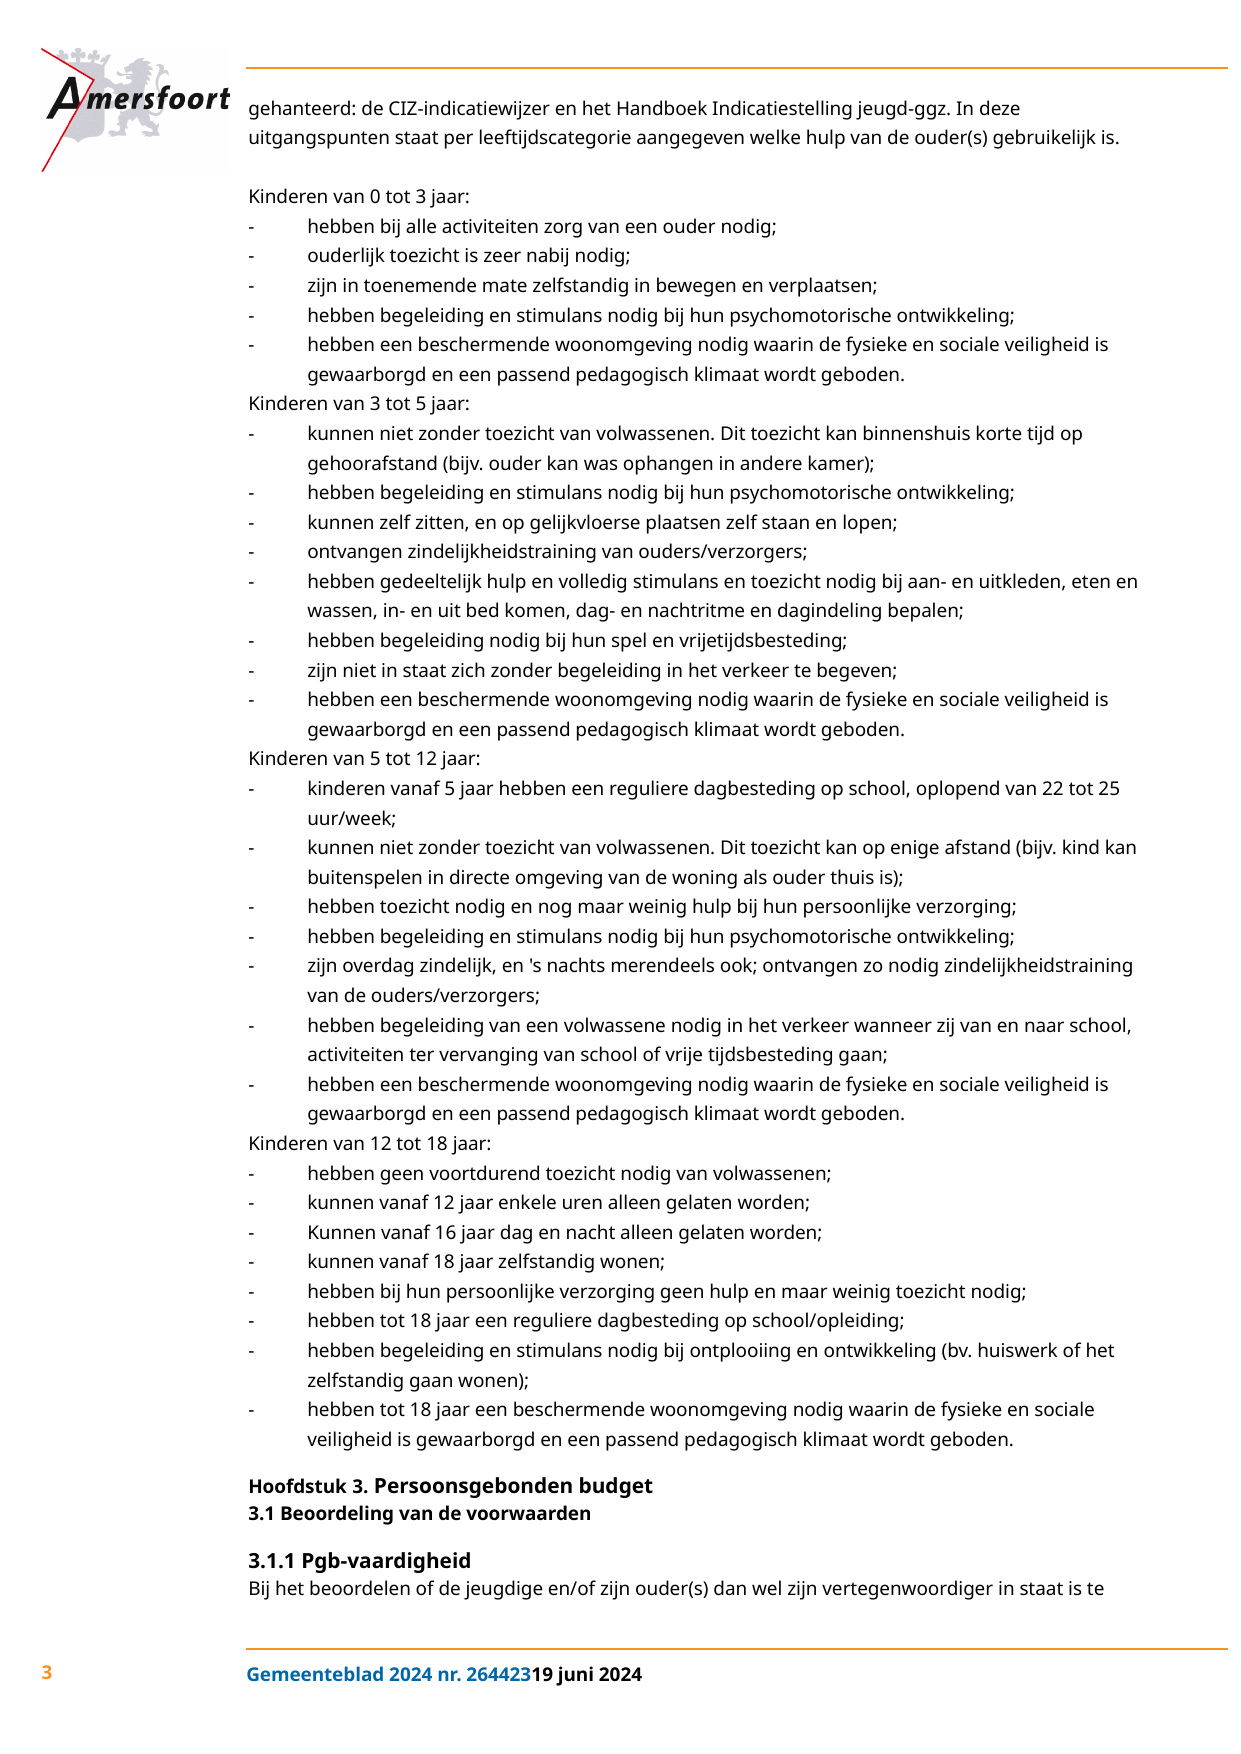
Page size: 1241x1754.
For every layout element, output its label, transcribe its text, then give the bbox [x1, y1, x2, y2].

list zijn in toenemende mate zelfstandig in bewegen en verplaatsen; [248, 272, 1152, 298]
text 3.1.1 Pgb-vaardigheid [248, 1547, 1152, 1575]
text Kinderen van 5 tot 12 jaar: [248, 746, 1152, 771]
list hebben een beschermende woonomgeving nodig waarin de fysieke en sociale veiligheid is gewaarborgd en een passend pedagogisch klimaat wordt geboden. [248, 331, 1152, 387]
text 3.1 Beoordeling van de voorwaarden [248, 1500, 1152, 1526]
list hebben geen voortdurend toezicht nodig van volwassenen; [248, 1160, 1152, 1186]
list ouderlijk toezicht is zeer nabij nodig; [248, 243, 1152, 268]
list kunnen zelf zitten, en op gelijkvloerse plaatsen zelf staan en lopen; [248, 509, 1152, 535]
list hebben een beschermende woonomgeving nodig waarin de fysieke en sociale veiligheid is gewaarborgd en een passend pedagogisch klimaat wordt geboden. [248, 686, 1152, 742]
list hebben bij hun persoonlijke verzorging geen hulp en maar weinig toezicht nodig; [248, 1278, 1152, 1304]
picture [41, 47, 231, 172]
list hebben gedeeltelijk hulp en volledig stimulans en toezicht nodig bij aan- en uitkleden, eten en wassen, in- en uit bed komen, dag- en nachtritme en dagindeling bepalen; [248, 568, 1152, 623]
list hebben begeleiding nodig bij hun spel en vrijetijdsbesteding; [248, 627, 1152, 653]
list hebben begeleiding en stimulans nodig bij hun psychomotorische ontwikkeling; [248, 923, 1152, 949]
list hebben bij alle activiteiten zorg van een ouder nodig; [248, 213, 1152, 239]
list hebben begeleiding van een volwassene nodig in het verkeer wanneer zij van en naar school, activiteiten ter vervanging van school of vrije tijdsbesteding gaan; [248, 1012, 1152, 1067]
list zijn overdag zindelijk, en 's nachts merendeels ook; ontvangen zo nodig zindelijkheidstraining van de ouders/verzorgers; [248, 953, 1152, 1008]
list hebben begeleiding en stimulans nodig bij hun psychomotorische ontwikkeling; [248, 302, 1152, 328]
text Bij het beoordelen of de jeugdige en/of zijn ouder(s) dan wel zijn vertegenwoordiger in staat is te [248, 1575, 1152, 1601]
text gehanteerd: de CIZ-indicatiewijzer en het Handboek Indicatiestelling jeugd-ggz. In deze uitgangspunten staat per leeftijdscategorie aangegeven welke hulp van de ouder(s) gebruikelijk is. [248, 95, 1152, 150]
list Kunnen vanaf 16 jaar dag en nacht alleen gelaten worden; [248, 1219, 1152, 1245]
text Kinderen van 0 tot 3 jaar: [248, 183, 1152, 209]
list zijn niet in staat zich zonder begeleiding in het verkeer te begeven; [248, 657, 1152, 683]
list kunnen niet zonder toezicht van volwassenen. Dit toezicht kan op enige afstand (bijv. kind kan buitenspelen in directe omgeving van de woning als ouder thuis is); [248, 834, 1152, 890]
list hebben toezicht nodig en nog maar weinig hulp bij hun persoonlijke verzorging; [248, 893, 1152, 919]
text Hoofdstuk 3. Persoonsgebonden budget [248, 1472, 1152, 1500]
list hebben begeleiding en stimulans nodig bij ontplooiing en ontwikkeling (bv. huiswerk of het zelfstandig gaan wonen); [248, 1337, 1152, 1393]
text Kinderen van 12 tot 18 jaar: [248, 1130, 1152, 1156]
list ontvangen zindelijkheidstraining van ouders/verzorgers; [248, 538, 1152, 564]
list kunnen niet zonder toezicht van volwassenen. Dit toezicht kan binnenshuis korte tijd op gehoorafstand (bijv. ouder kan was ophangen in andere kamer); [248, 420, 1152, 476]
list kunnen vanaf 12 jaar enkele uren alleen gelaten worden; [248, 1189, 1152, 1215]
list hebben een beschermende woonomgeving nodig waarin de fysieke en sociale veiligheid is gewaarborgd en een passend pedagogisch klimaat wordt geboden. [248, 1071, 1152, 1126]
list kinderen vanaf 5 jaar hebben een reguliere dagbesteding op school, oplopend van 22 tot 25 uur/week; [248, 775, 1152, 831]
list kunnen vanaf 18 jaar zelfstandig wonen; [248, 1248, 1152, 1274]
text Kinderen van 3 tot 5 jaar: [248, 391, 1152, 416]
list hebben tot 18 jaar een beschermende woonomgeving nodig waarin de fysieke en sociale veiligheid is gewaarborgd en een passend pedagogisch klimaat wordt geboden. [248, 1396, 1152, 1452]
list hebben tot 18 jaar een reguliere dagbesteding op school/opleiding; [248, 1308, 1152, 1333]
list hebben begeleiding en stimulans nodig bij hun psychomotorische ontwikkeling; [248, 479, 1152, 505]
